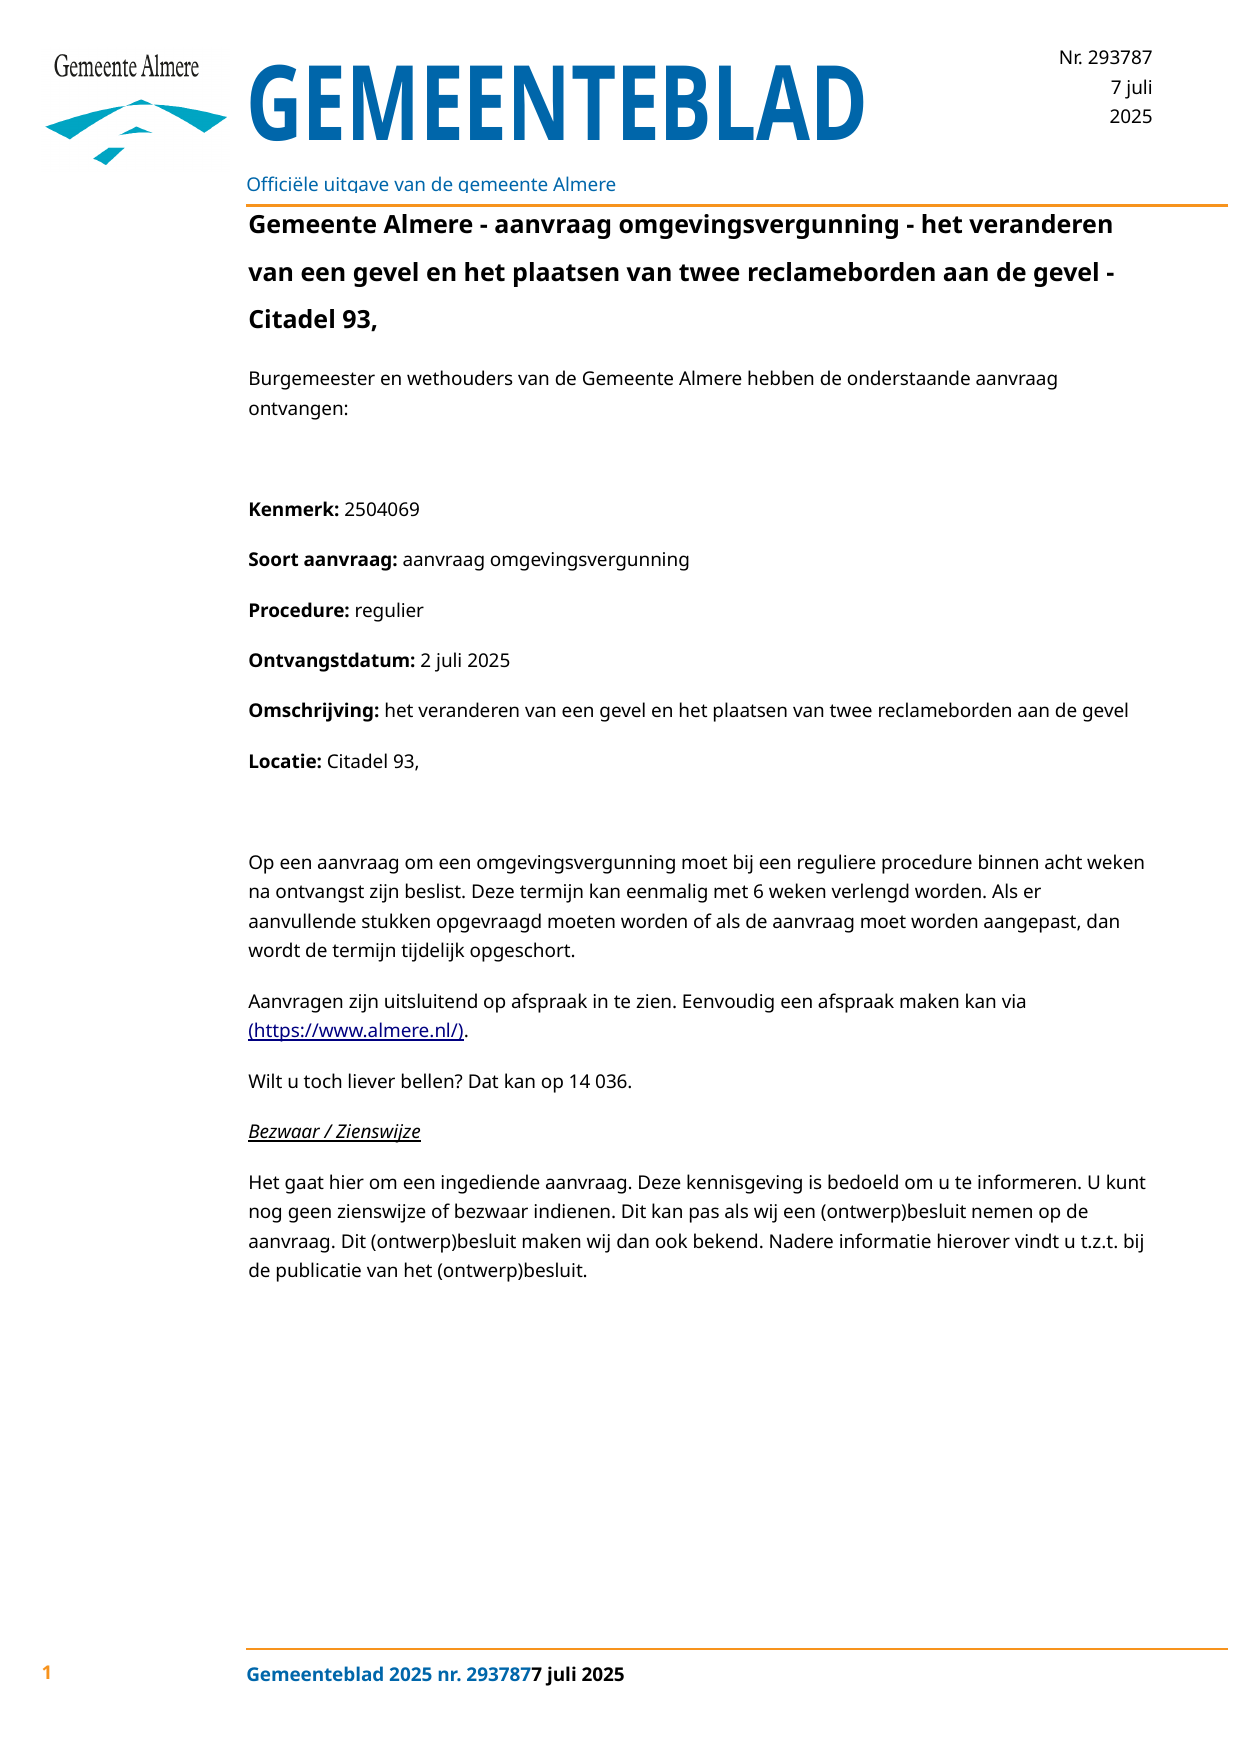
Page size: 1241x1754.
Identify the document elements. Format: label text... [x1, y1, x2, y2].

text Omschrijving: het veranderen van een gevel en het plaatsen van twee reclameborden aan de gevel [248, 698, 1152, 723]
text Kenmerk: 2504069 [248, 496, 1152, 522]
text Het gaat hier om een ingediende aanvraag. Deze kennisgeving is bedoeld om u te informeren. U kunt nog geen zienswijze of bezwaar indienen. Dit kan pas als wij een (ontwerp)besluit nemen op de aanvraag. Dit (ontwerp)besluit maken wij dan ook bekend. Nadere informatie hierover vindt u t.z.t. bij de publicatie van het (ontwerp)besluit. [248, 1169, 1152, 1283]
text Aanvragen zijn uitsluitend op afspraak in te zien. Eenvoudig een afspraak maken kan via (https://www.almere.nl/). [248, 988, 1152, 1043]
text Procedure: regulier [248, 597, 1152, 622]
text Soort aanvraag: aanvraag omgevingsvergunning [248, 546, 1152, 572]
text Wilt u toch liever bellen? Dat kan op 14 036. [248, 1068, 1152, 1094]
picture [41, 47, 231, 172]
text Op een aanvraag om een omgevingsvergunning moet bij een reguliere procedure binnen acht weken na ontvangst zijn beslist. Deze termijn kan eenmalig met 6 weken verlengd worden. Als er aanvullende stukken opgevraagd moeten worden of als de aanvraag moet worden aangepast, dan wordt de termijn tijdelijk opgeschort. [248, 849, 1152, 963]
text Bezwaar / Zienswijze [248, 1118, 1152, 1144]
text Locatie: Citadel 93, [248, 748, 1152, 774]
text Ontvangstdatum: 2 juli 2025 [248, 647, 1152, 673]
text Gemeente Almere - aanvraag omgevingsvergunning - het veranderen van een gevel en het plaatsen van twee reclameborden aan de gevel - Citadel 93, [248, 207, 1152, 336]
text Burgemeester en wethouders van de Gemeente Almere hebben de onderstaande aanvraag ontvangen: [248, 366, 1152, 421]
